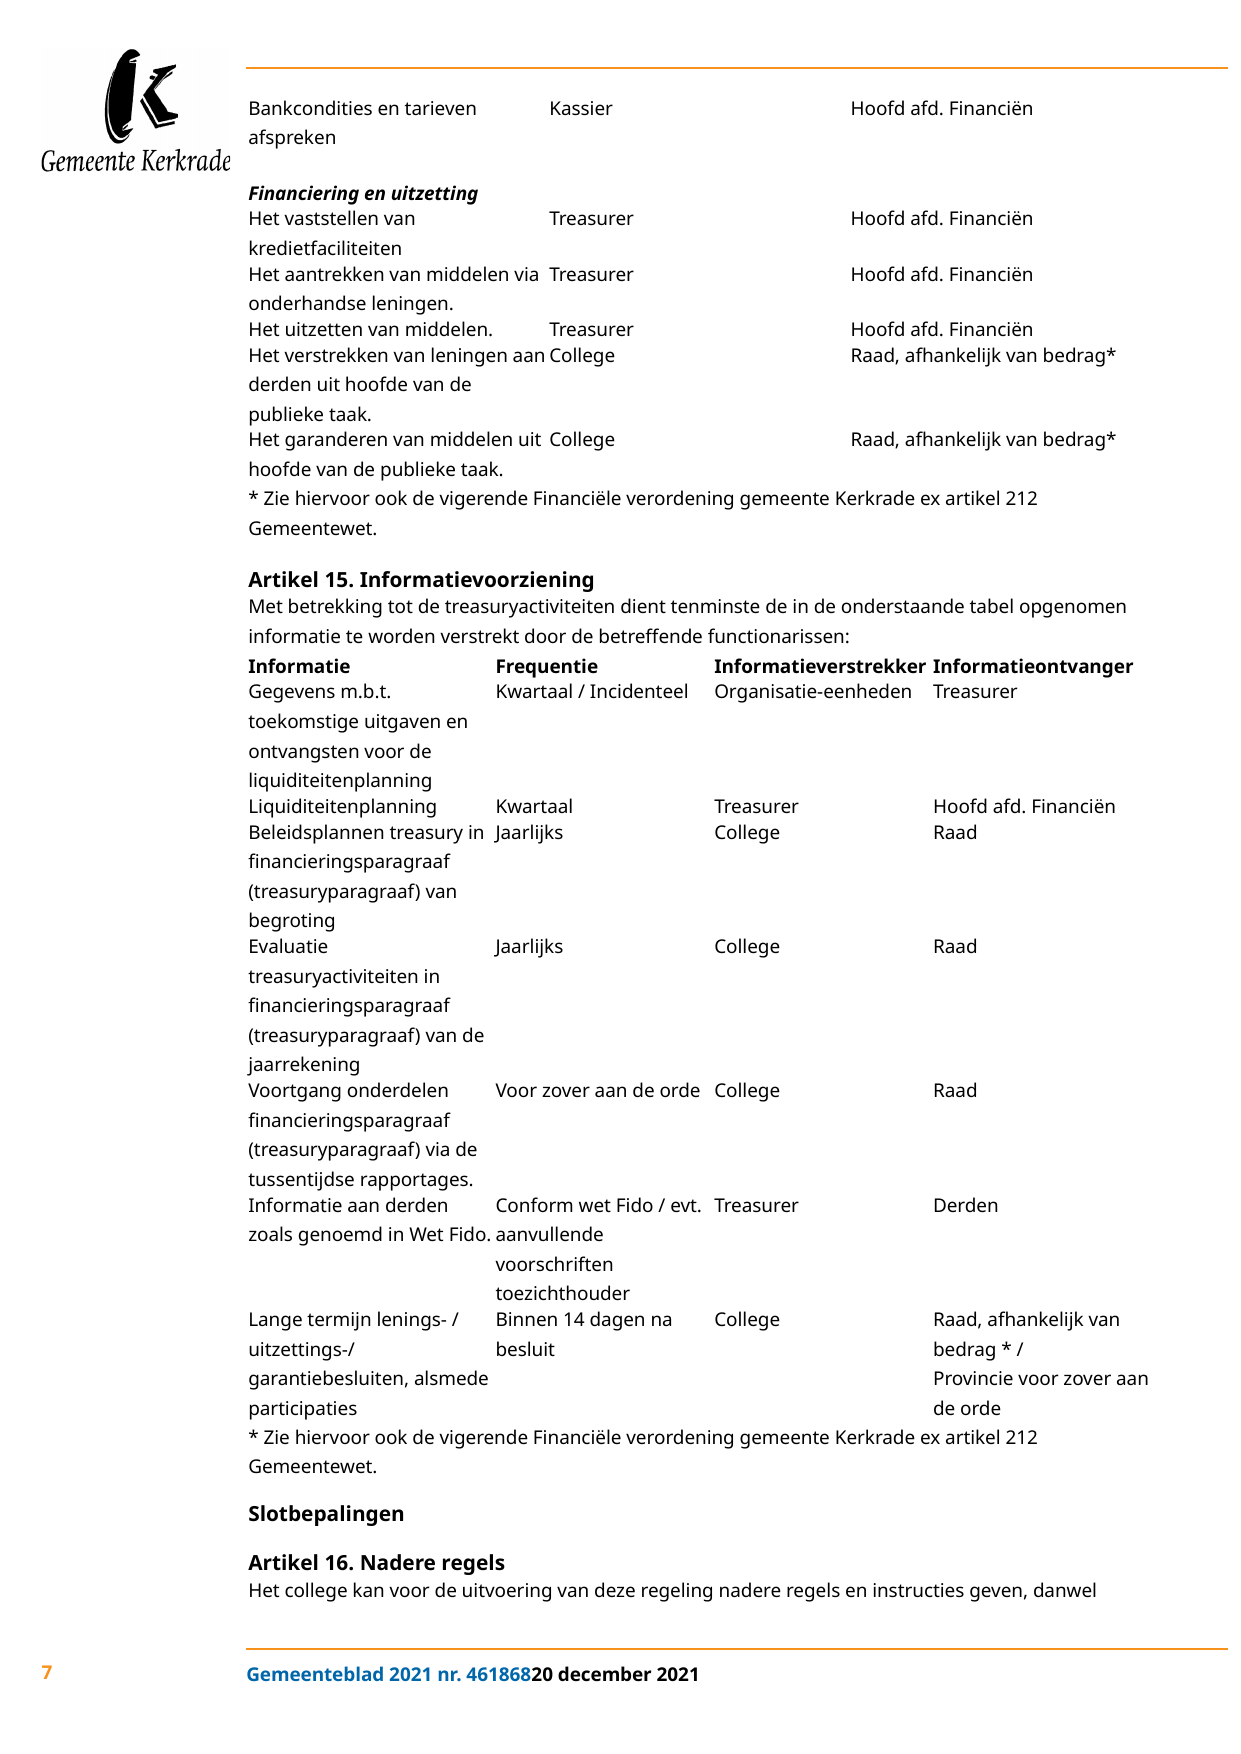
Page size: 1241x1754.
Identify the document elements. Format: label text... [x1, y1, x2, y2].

table_cell College [714, 933, 933, 1077]
table_cell Organisatie-eenheden [714, 679, 933, 793]
table_cell Jaarlijks [495, 933, 714, 1077]
text Het college kan voor de uitvoering van deze regeling nadere regels en instructies geven, danwel [248, 1577, 1152, 1603]
table_cell Gegevens m.b.t. toekomstige uitgaven en ontvangsten voor de liquiditeitenplanning [248, 679, 495, 793]
table_cell Hoofd afd. Financiën [850, 261, 1152, 316]
text Met betrekking tot de treasuryactiviteiten dient tenminste de in de onderstaande tabel opgenomen informatie te worden verstrekt door de betreffende functionarissen: [248, 594, 1152, 649]
table_cell Treasurer [549, 205, 850, 261]
table_cell Evaluatie treasuryactiviteiten in financieringsparagraaf (treasuryparagraaf) van de jaarrekening [248, 933, 495, 1077]
table_cell Conform wet Fido / evt. aanvullende voorschriften toezichthouder [495, 1192, 714, 1306]
text Artikel 15. Informatievoorziening [248, 565, 1152, 594]
table_cell College [714, 1306, 933, 1421]
table_cell Het vaststellen van kredietfaciliteiten [248, 205, 549, 261]
table_cell Het uitzetten van middelen. [248, 316, 549, 342]
table_cell Treasurer [714, 1192, 933, 1306]
table_cell Beleidsplannen treasury in financieringsparagraaf (treasuryparagraaf) van begroting [248, 819, 495, 933]
table_cell Voor zover aan de orde [495, 1078, 714, 1192]
table_cell Raad, afhankelijk van bedrag* [850, 427, 1152, 482]
text * Zie hiervoor ook de vigerende Financiële verordening gemeente Kerkrade ex artikel 212 Gemeentewet. [248, 1424, 1152, 1479]
table_cell [549, 150, 850, 205]
table_cell College [714, 819, 933, 933]
table_cell Liquiditeitenplanning [248, 793, 495, 819]
text Artikel 16. Nadere regels [248, 1548, 1152, 1577]
table_cell Treasurer [549, 261, 850, 316]
table_cell Bankcondities en tarieven afspreken [248, 95, 549, 150]
table_cell Hoofd afd. Financiën [850, 316, 1152, 342]
table_cell Het verstrekken van leningen aan derden uit hoofde van de publieke taak. [248, 342, 549, 427]
table_cell Hoofd afd. Financiën [850, 95, 1152, 150]
table_cell Raad [933, 933, 1152, 1077]
table_cell Hoofd afd. Financiën [850, 205, 1152, 261]
table_cell Derden [933, 1192, 1152, 1306]
text Slotbepalingen [248, 1499, 1152, 1528]
table_cell Het garanderen van middelen uit hoofde van de publieke taak. [248, 427, 549, 482]
table_cell Kwartaal / Incidenteel [495, 679, 714, 793]
table_cell Jaarlijks [495, 819, 714, 933]
table_cell Treasurer [714, 793, 933, 819]
table_cell Kassier [549, 95, 850, 150]
picture [41, 47, 231, 172]
table_cell Informatie aan derden zoals genoemd in Wet Fido. [248, 1192, 495, 1306]
table_header Frequentie [495, 653, 714, 679]
table_cell Raad [933, 819, 1152, 933]
table_cell Raad, afhankelijk van bedrag * / Provincie voor zover aan de orde [933, 1306, 1152, 1421]
table_cell Het aantrekken van middelen via onderhandse leningen. [248, 261, 549, 316]
table_cell Financiering en uitzetting [248, 150, 549, 205]
table_header Informatie [248, 653, 495, 679]
table_header Informatieverstrekker [714, 653, 933, 679]
table_cell [850, 150, 1152, 205]
table_cell College [714, 1078, 933, 1192]
table_cell Raad, afhankelijk van bedrag* [850, 342, 1152, 427]
table_cell Treasurer [549, 316, 850, 342]
table_cell Voortgang onderdelen financieringsparagraaf (treasuryparagraaf) via de tussentijdse rapportages. [248, 1078, 495, 1192]
text * Zie hiervoor ook de vigerende Financiële verordening gemeente Kerkrade ex artikel 212 Gemeentewet. [248, 485, 1152, 541]
table_cell Kwartaal [495, 793, 714, 819]
table_cell College [549, 427, 850, 482]
table_cell Treasurer [933, 679, 1152, 793]
table_cell Binnen 14 dagen na besluit [495, 1306, 714, 1421]
table_cell Raad [933, 1078, 1152, 1192]
table_cell College [549, 342, 850, 427]
table_cell Lange termijn lenings- / uitzettings-/ garantiebesluiten, alsmede participaties [248, 1306, 495, 1421]
table_cell Hoofd afd. Financiën [933, 793, 1152, 819]
table_header Informatieontvanger [933, 653, 1152, 679]
